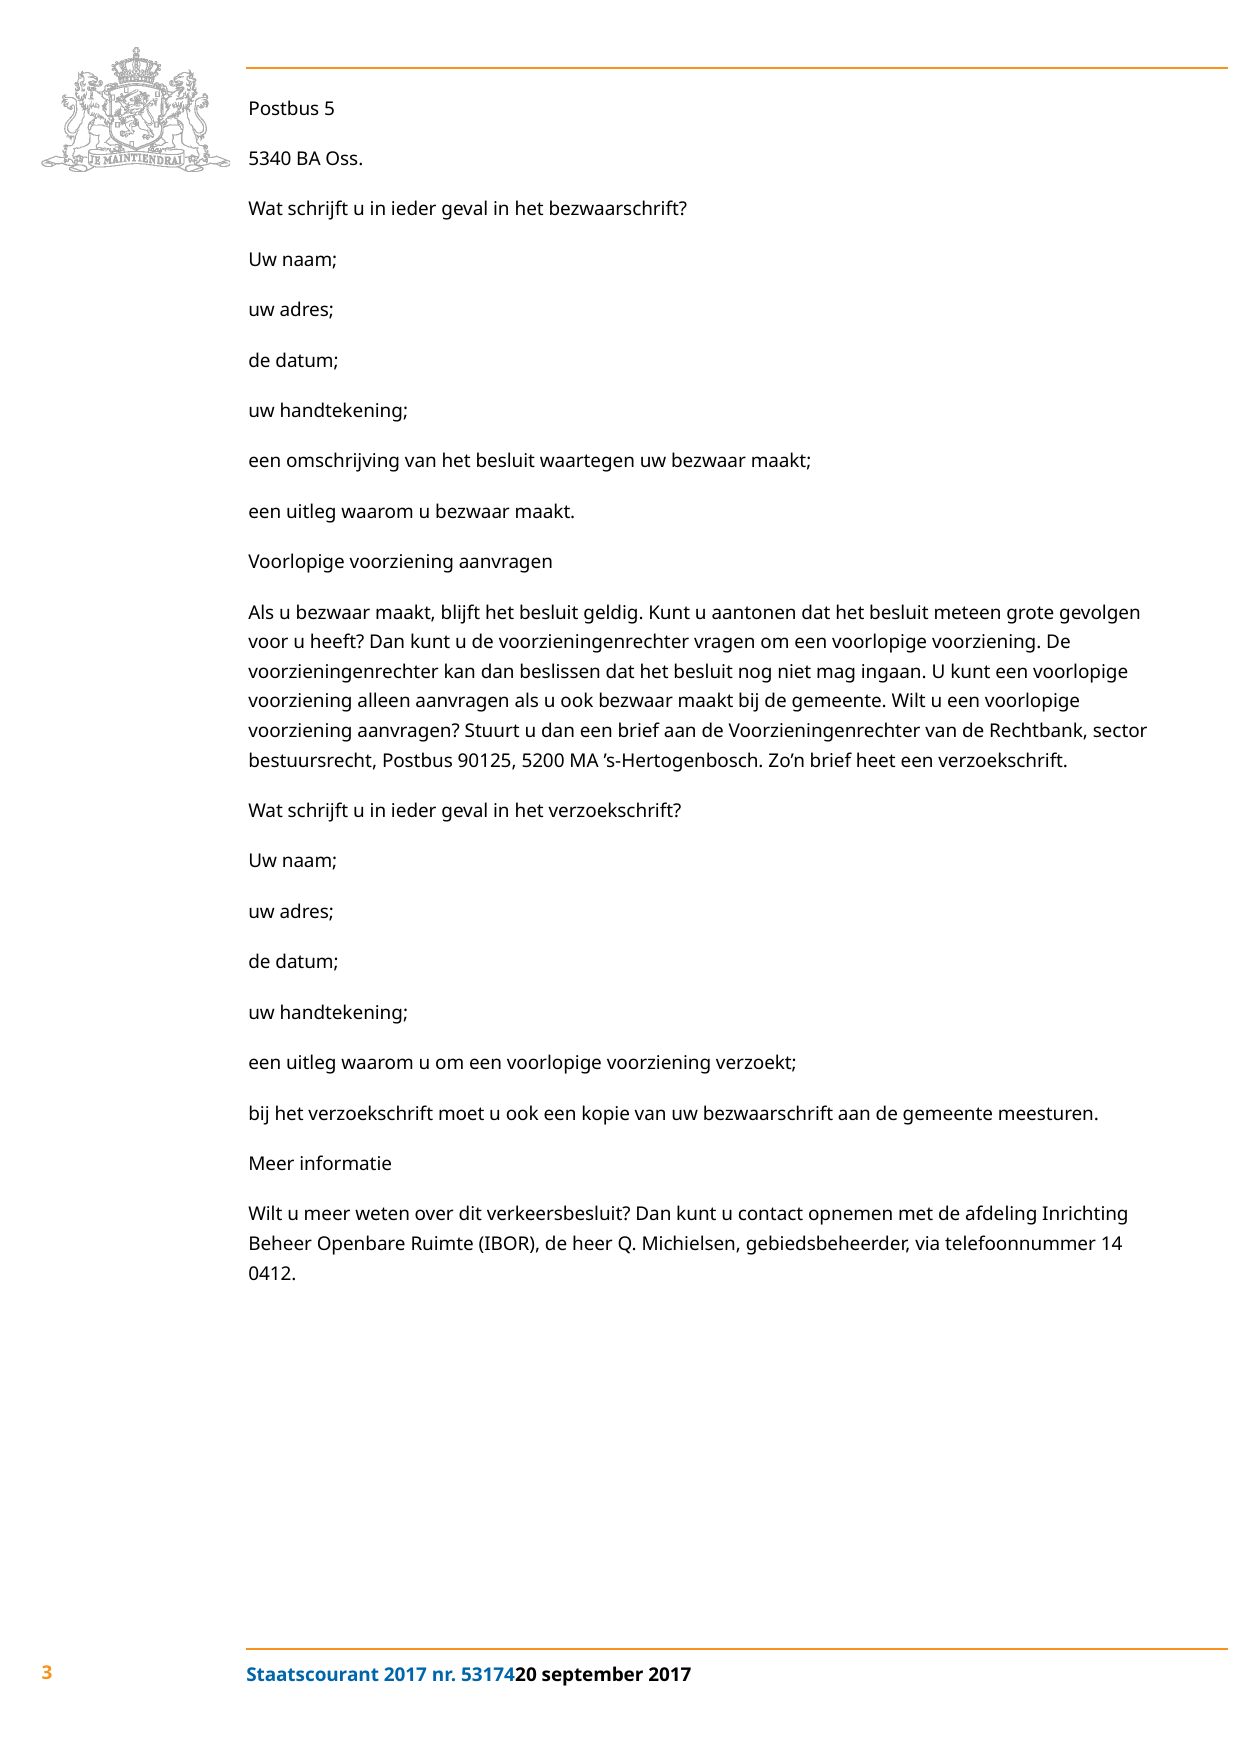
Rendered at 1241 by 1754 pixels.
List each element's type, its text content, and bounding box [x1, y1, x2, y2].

picture [41, 47, 231, 172]
text uw adres; [248, 296, 1152, 322]
text een uitleg waarom u om een voorlopige voorziening verzoekt; [248, 1049, 1152, 1075]
text Als u bezwaar maakt, blijft het besluit geldig. Kunt u aantonen dat het besluit meteen grote gevolgen voor u heeft? Dan kunt u de voorzieningenrechter vragen om een voorlopige voorziening. De voorzieningenrechter kan dan beslissen dat het besluit nog niet mag ingaan. U kunt een voorlopige voorziening alleen aanvragen als u ook bezwaar maakt bij de gemeente. Wilt u een voorlopige voorziening aanvragen? Stuurt u dan een brief aan de Voorzieningenrechter van de Rechtbank, sector bestuursrecht, Postbus 90125, 5200 MA ’s-Hertogenbosch. Zo’n brief heet een verzoekschrift. [248, 599, 1152, 773]
text Uw naam; [248, 246, 1152, 272]
text Wat schrijft u in ieder geval in het verzoekschrift? [248, 797, 1152, 823]
text een uitleg waarom u bezwaar maakt. [248, 498, 1152, 524]
text bij het verzoekschrift moet u ook een kopie van uw bezwaarschrift aan de gemeente meesturen. [248, 1100, 1152, 1126]
text Uw naam; [248, 848, 1152, 873]
text uw handtekening; [248, 397, 1152, 423]
text Voorlopige voorziening aanvragen [248, 548, 1152, 574]
text 5340 BA Oss. [248, 145, 1152, 171]
text uw handtekening; [248, 999, 1152, 1025]
text uw adres; [248, 898, 1152, 924]
text Postbus 5 [248, 95, 1152, 121]
text de datum; [248, 347, 1152, 373]
text een omschrijving van het besluit waartegen uw bezwaar maakt; [248, 448, 1152, 473]
text Wat schrijft u in ieder geval in het bezwaarschrift? [248, 196, 1152, 221]
text de datum; [248, 948, 1152, 974]
text Meer informatie [248, 1150, 1152, 1176]
text Wilt u meer weten over dit verkeersbesluit? Dan kunt u contact opnemen met de afdeling Inrichting Beheer Openbare Ruimte (IBOR), de heer Q. Michielsen, gebiedsbeheerder, via telefoonnummer 14 0412. [248, 1201, 1152, 1286]
